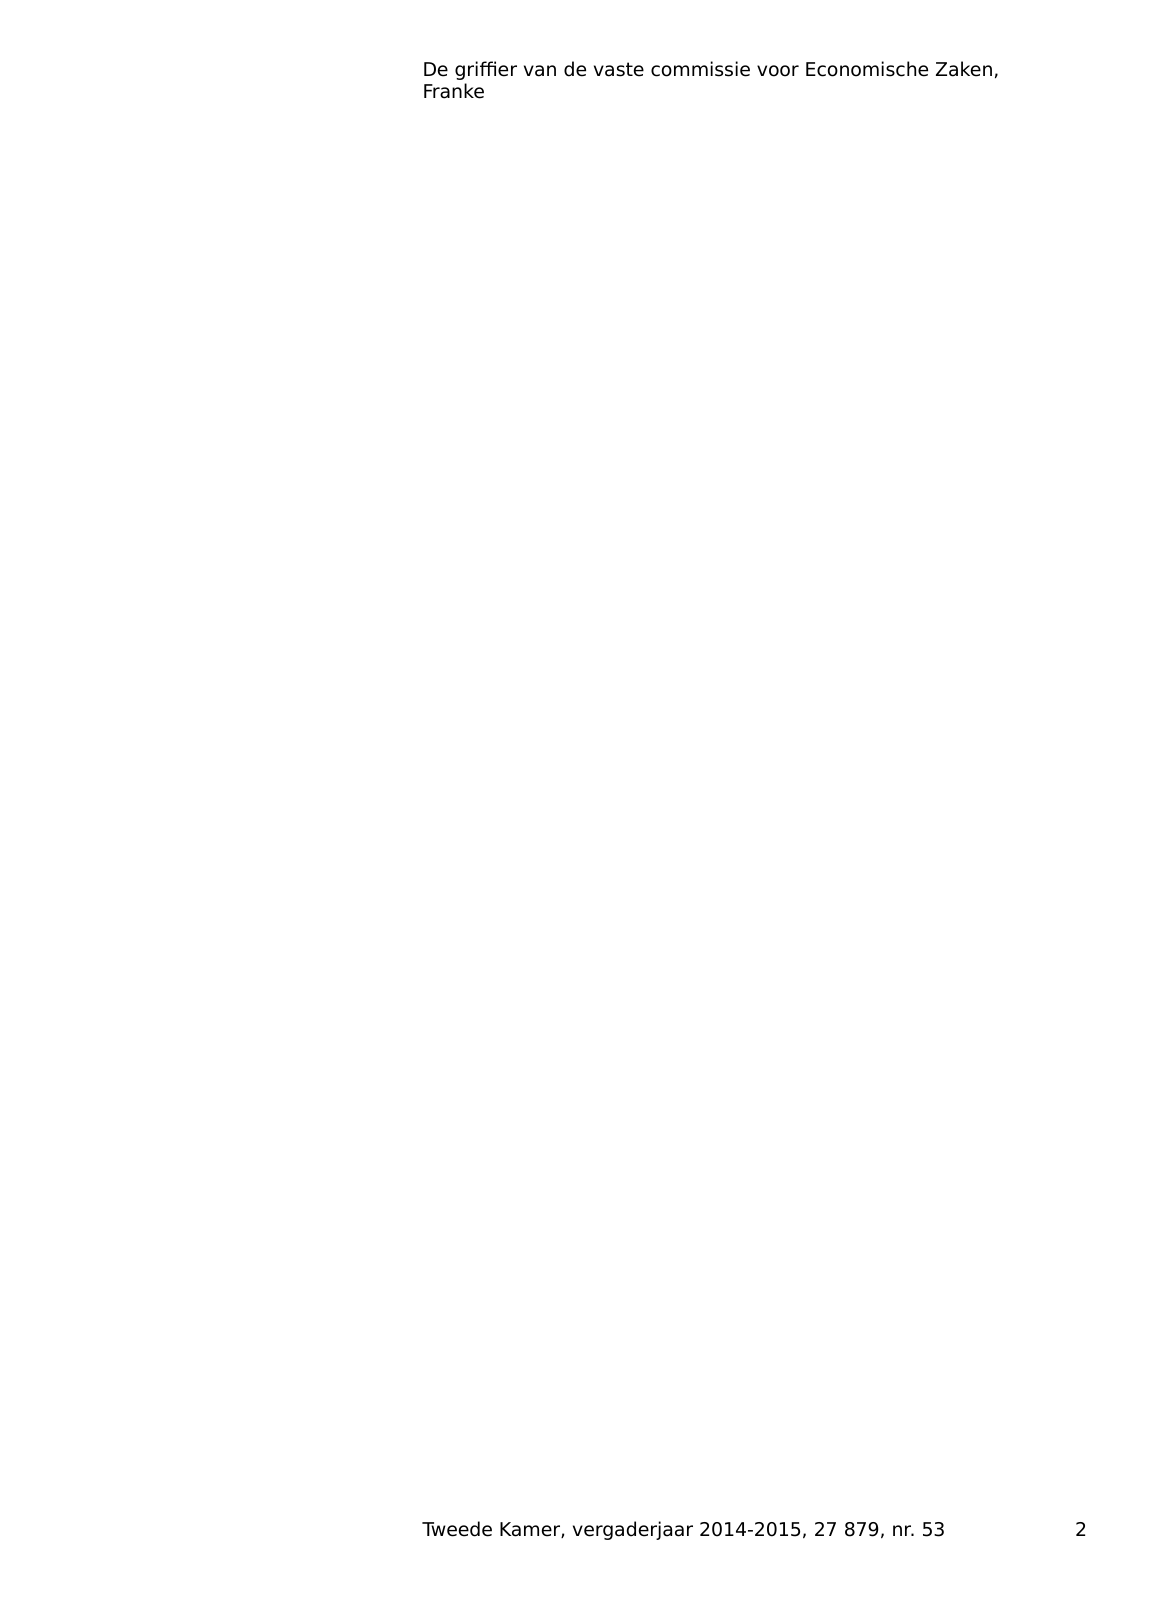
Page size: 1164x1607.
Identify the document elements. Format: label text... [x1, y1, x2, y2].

text De griffier van de vaste commissie voor Economische Zaken, Franke [422, 59, 1087, 103]
